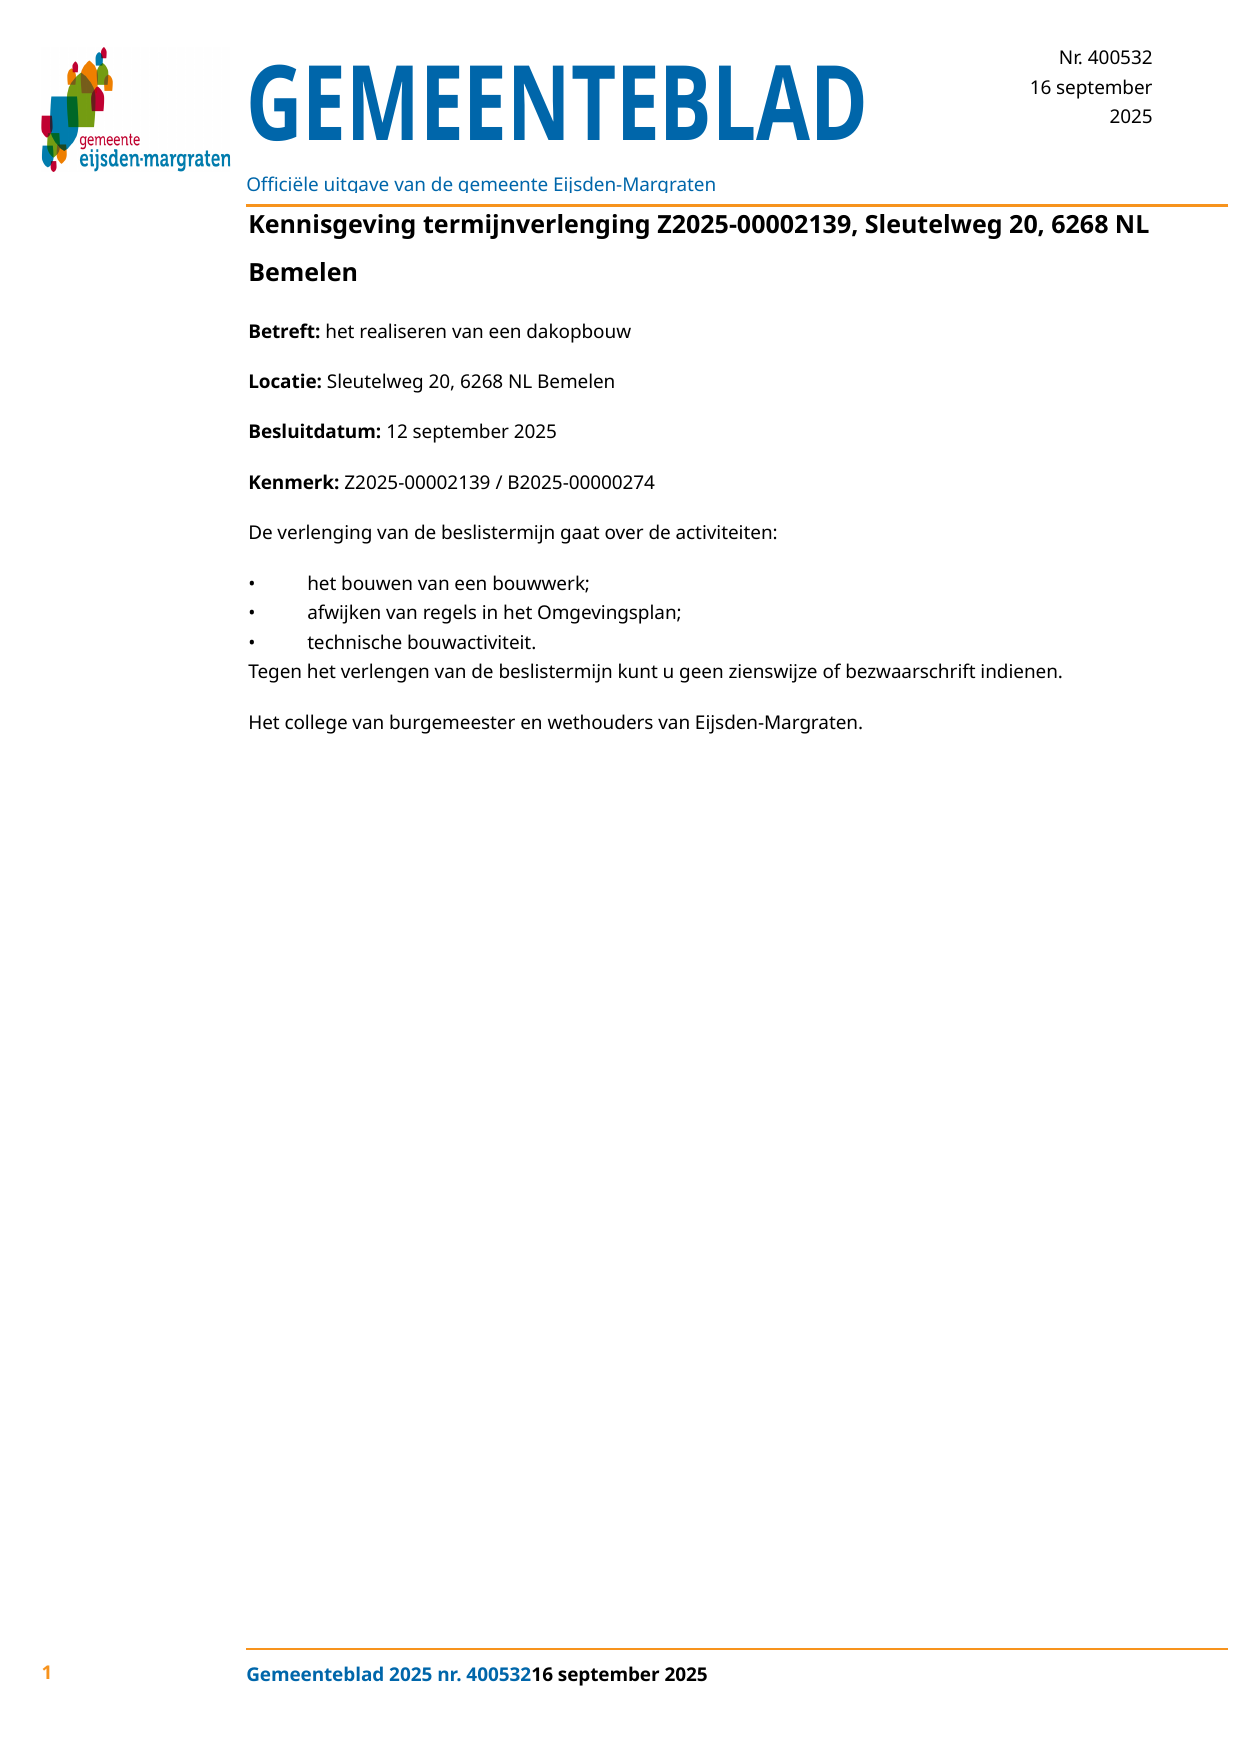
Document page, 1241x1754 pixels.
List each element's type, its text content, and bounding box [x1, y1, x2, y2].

text Besluitdatum: 12 september 2025 [248, 419, 1152, 444]
text Betreft: het realiseren van een dakopbouw [248, 318, 1152, 344]
list afwijken van regels in het Omgevingsplan; [248, 599, 1152, 625]
text Tegen het verlengen van de beslistermijn kunt u geen zienswijze of bezwaarschrift indienen. [248, 659, 1152, 684]
text De verlenging van de beslistermijn gaat over de activiteiten: [248, 519, 1152, 545]
list het bouwen van een bouwwerk; [248, 570, 1152, 596]
text Kennisgeving termijnverlenging Z2025-00002139, Sleutelweg 20, 6268 NL Bemelen [248, 207, 1152, 288]
text Locatie: Sleutelweg 20, 6268 NL Bemelen [248, 368, 1152, 394]
text Kenmerk: Z2025-00002139 / B2025-00000274 [248, 469, 1152, 495]
picture [41, 47, 231, 172]
text Het college van burgemeester en wethouders van Eijsden-Margraten. [248, 709, 1152, 735]
list technische bouwactiviteit. [248, 629, 1152, 655]
